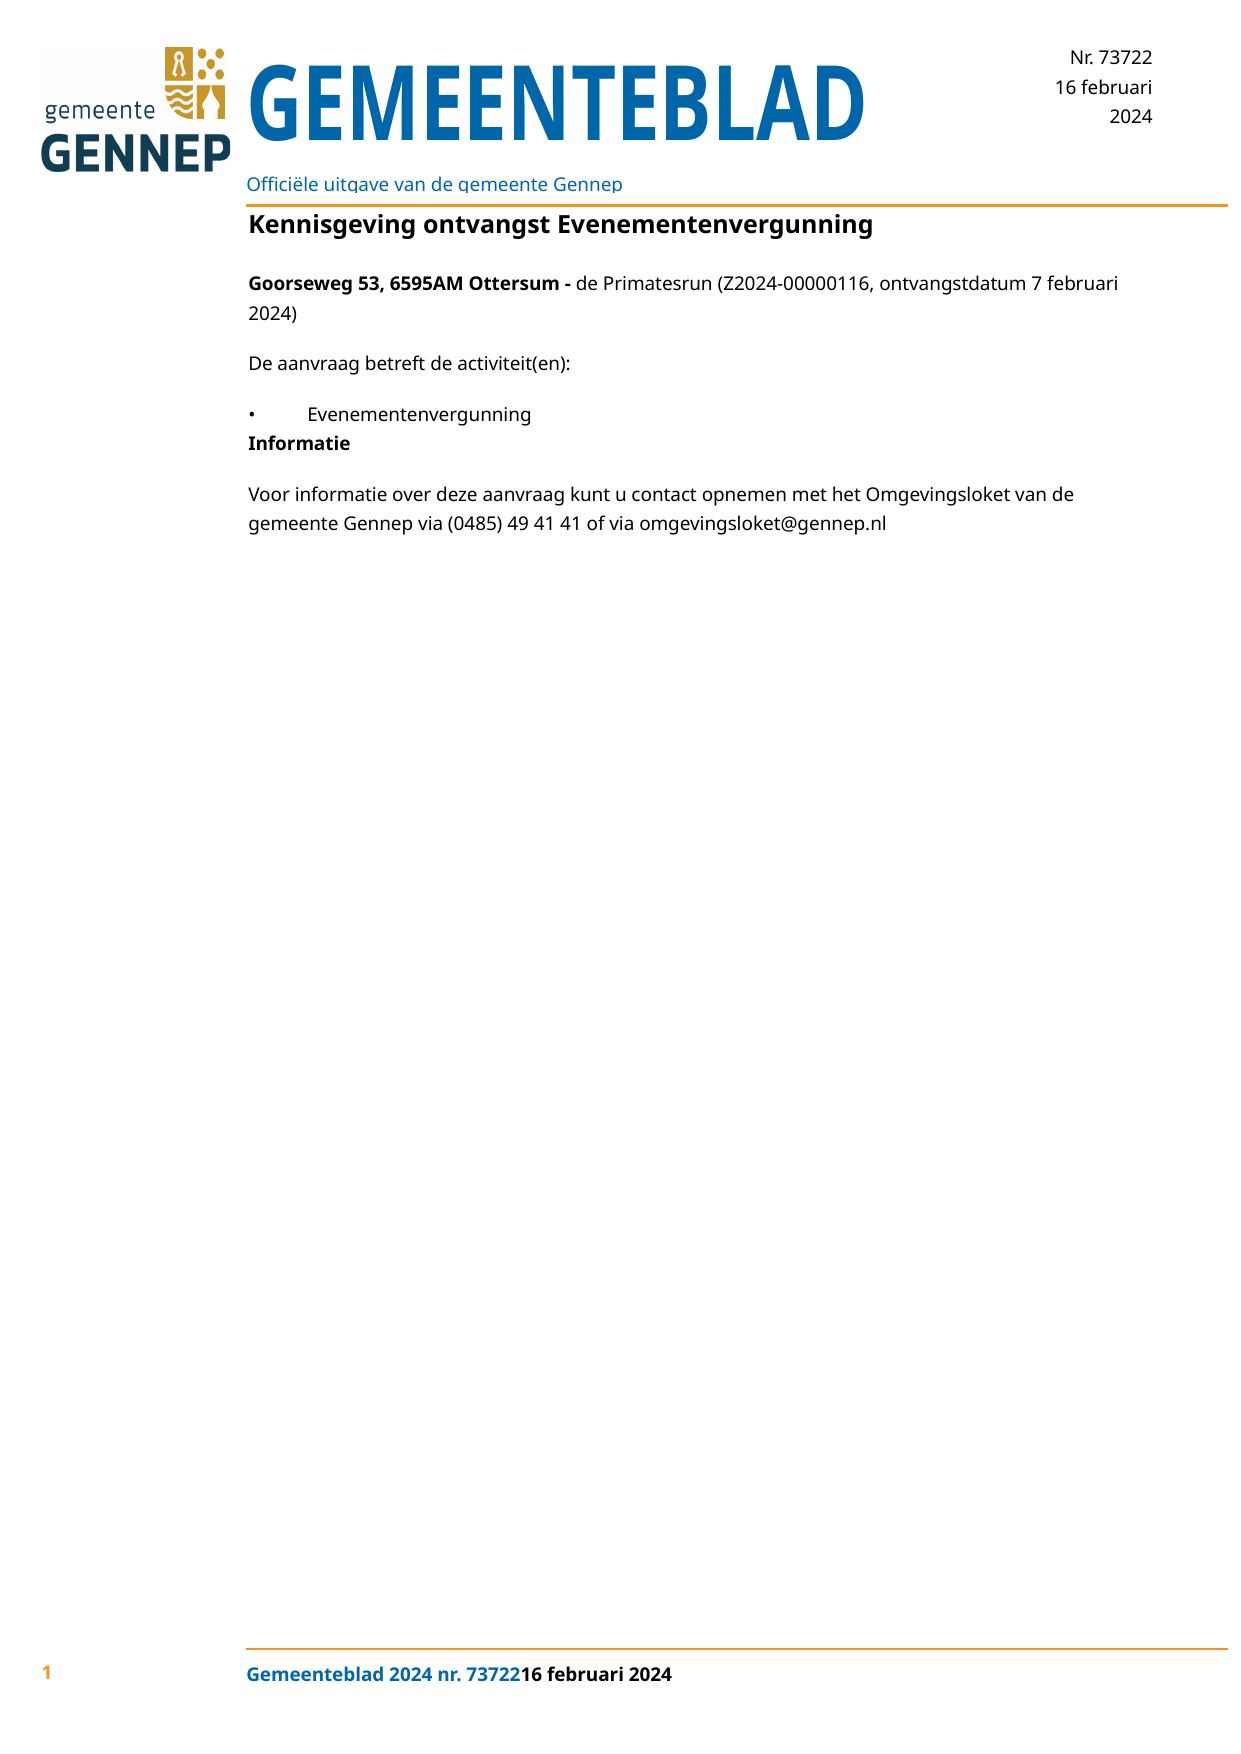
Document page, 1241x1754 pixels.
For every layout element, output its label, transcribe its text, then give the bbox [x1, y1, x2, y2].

picture [41, 47, 231, 172]
text De aanvraag betreft de activiteit(en): [248, 350, 1152, 376]
list Evenementenvergunning [248, 401, 1152, 426]
text Goorseweg 53, 6595AM Ottersum - de Primatesrun (Z2024-00000116, ontvangstdatum 7 februari 2024) [248, 270, 1152, 326]
text Kennisgeving ontvangst Evenementenvergunning [248, 207, 1152, 241]
text Informatie [248, 430, 1152, 456]
text Voor informatie over deze aanvraag kunt u contact opnemen met het Omgevingsloket van de gemeente Gennep via (0485) 49 41 41 of via omgevingsloket@gennep.nl [248, 481, 1152, 536]
